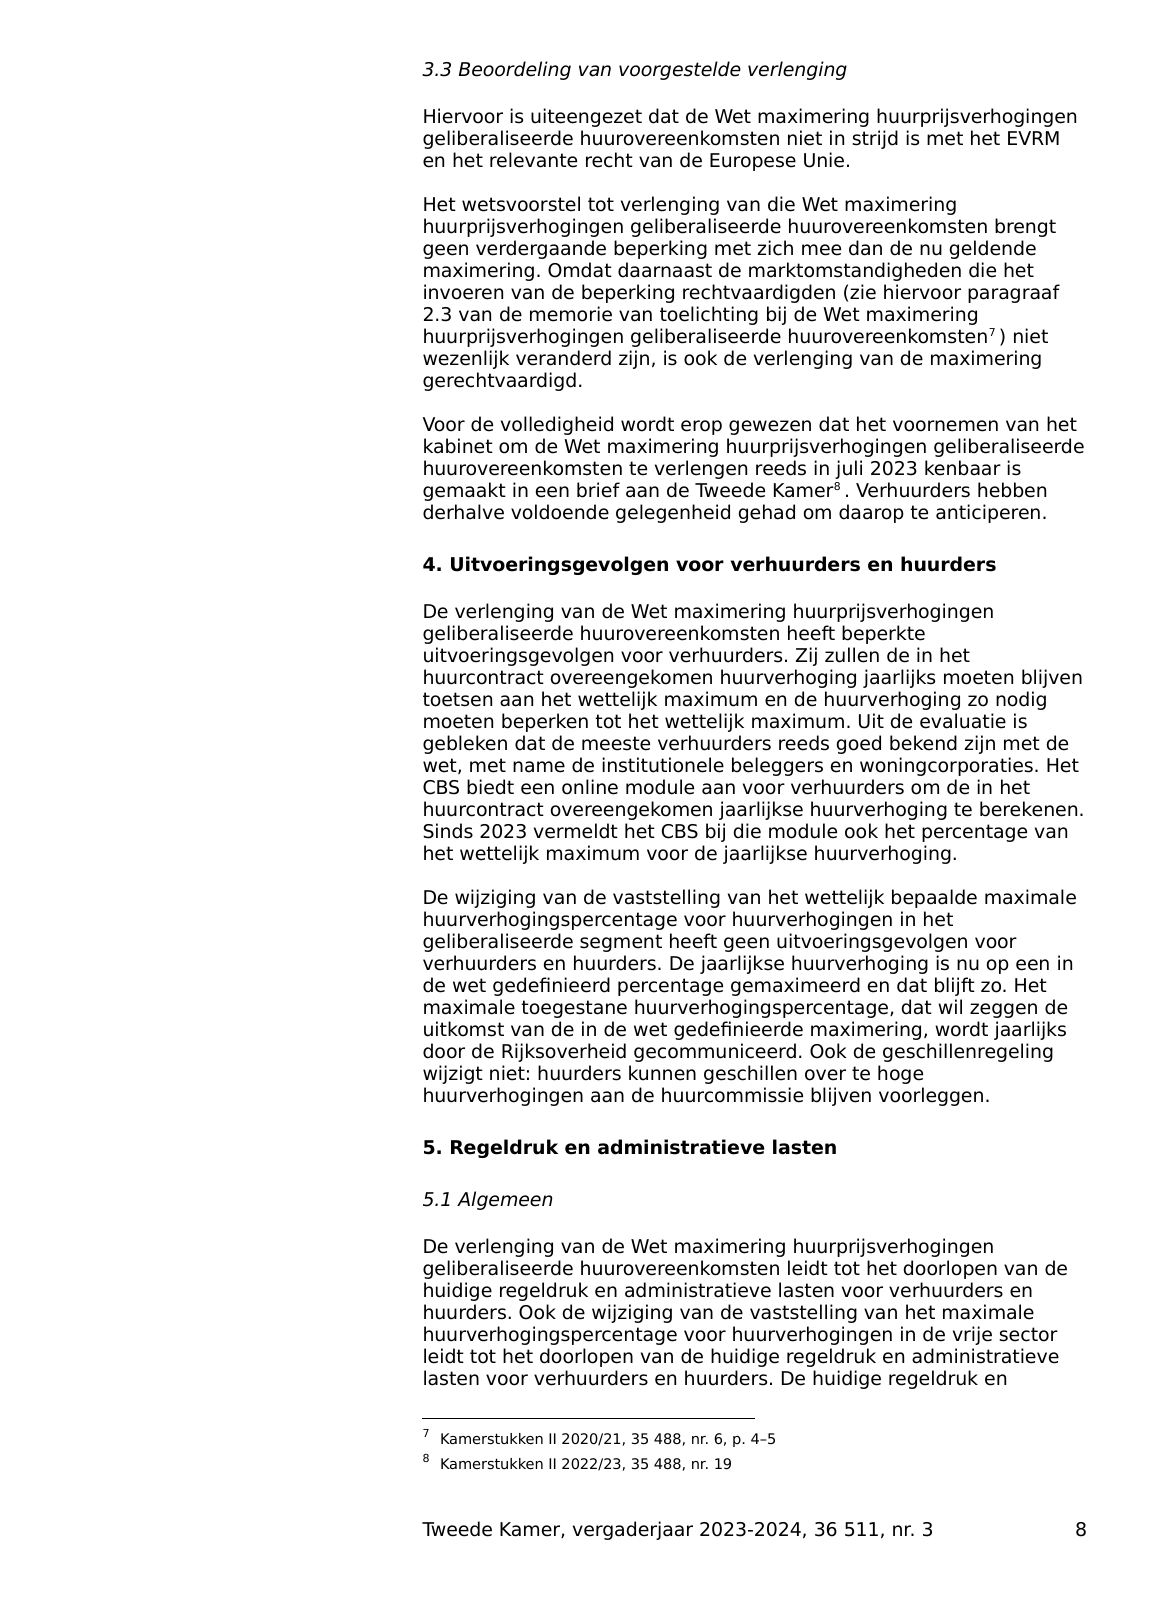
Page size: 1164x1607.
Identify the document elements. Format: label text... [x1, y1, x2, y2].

text Het wetsvoorstel tot verlenging van die Wet maximering huurprijsverhogingen geliberaliseerde huurovereenkomsten brengt geen verdergaande beperking met zich mee dan de nu geldende maximering. Omdat daarnaast de marktomstandigheden die het invoeren van de beperking rechtvaardigden (zie hiervoor paragraaf 2.3 van de memorie van toelichting bij de Wet maximering huurprijsverhogingen geliberaliseerde huurovereenkomsten) niet wezenlijk veranderd zijn, is ook de verlenging van de maximering gerechtvaardigd. [422, 194, 1087, 392]
subtitle 5. Regeldruk en administratieve lasten [422, 1137, 1087, 1159]
subtitle 4. Uitvoeringsgevolgen voor verhuurders en huurders [422, 554, 1087, 576]
text Kamerstukken II 2022/23, 35 488, nr. 19 [422, 1452, 1087, 1474]
text Hiervoor is uiteengezet dat de Wet maximering huurprijsverhogingen geliberaliseerde huurovereenkomsten niet in strijd is met het EVRM en het relevante recht van de Europese Unie. [422, 106, 1087, 172]
text De verlenging van de Wet maximering huurprijsverhogingen geliberaliseerde huurovereenkomsten leidt tot het doorlopen van de huidige regeldruk en administratieve lasten voor verhuurders en huurders. Ook de wijziging van de vaststelling van het maximale huurverhogingspercentage voor huurverhogingen in de vrije sector leidt tot het doorlopen van de huidige regeldruk en administratieve lasten voor verhuurders en huurders. De huidige regeldruk en [422, 1236, 1087, 1389]
text De wijziging van de vaststelling van het wettelijk bepaalde maximale huurverhogingspercentage voor huurverhogingen in het geliberaliseerde segment heeft geen uitvoeringsgevolgen voor verhuurders en huurders. De jaarlijkse huurverhoging is nu op een in de wet gedefinieerd percentage gemaximeerd en dat blijft zo. Het maximale toegestane huurverhogingspercentage, dat wil zeggen de uitkomst van de in de wet gedefinieerde maximering, wordt jaarlijks door de Rijksoverheid gecommuniceerd. Ook de geschillenregeling wijzigt niet: huurders kunnen geschillen over te hoge huurverhogingen aan de huurcommissie blijven voorleggen. [422, 887, 1087, 1107]
text Kamerstukken II 2020/21, 35 488, nr. 6, p. 4–5 [422, 1427, 1087, 1449]
text Voor de volledigheid wordt erop gewezen dat het voornemen van het kabinet om de Wet maximering huurprijsverhogingen geliberaliseerde huurovereenkomsten te verlengen reeds in juli 2023 kenbaar is gemaakt in een brief aan de Tweede Kamer. Verhuurders hebben derhalve voldoende gelegenheid gehad om daarop te anticiperen. [422, 414, 1087, 524]
subtitle 5.1 Algemeen [422, 1189, 1087, 1211]
text De verlenging van de Wet maximering huurprijsverhogingen geliberaliseerde huurovereenkomsten heeft beperkte uitvoeringsgevolgen voor verhuurders. Zij zullen de in het huurcontract overeengekomen huurverhoging jaarlijks moeten blijven toetsen aan het wettelijk maximum en de huurverhoging zo nodig moeten beperken tot het wettelijk maximum. Uit de evaluatie is gebleken dat de meeste verhuurders reeds goed bekend zijn met de wet, met name de institutionele beleggers en woningcorporaties. Het CBS biedt een online module aan voor verhuurders om de in het huurcontract overeengekomen jaarlijkse huurverhoging te berekenen. Sinds 2023 vermeldt het CBS bij die module ook het percentage van het wettelijk maximum voor de jaarlijkse huurverhoging. [422, 601, 1087, 865]
subtitle 3.3 Beoordeling van voorgestelde verlenging [422, 59, 1087, 81]
